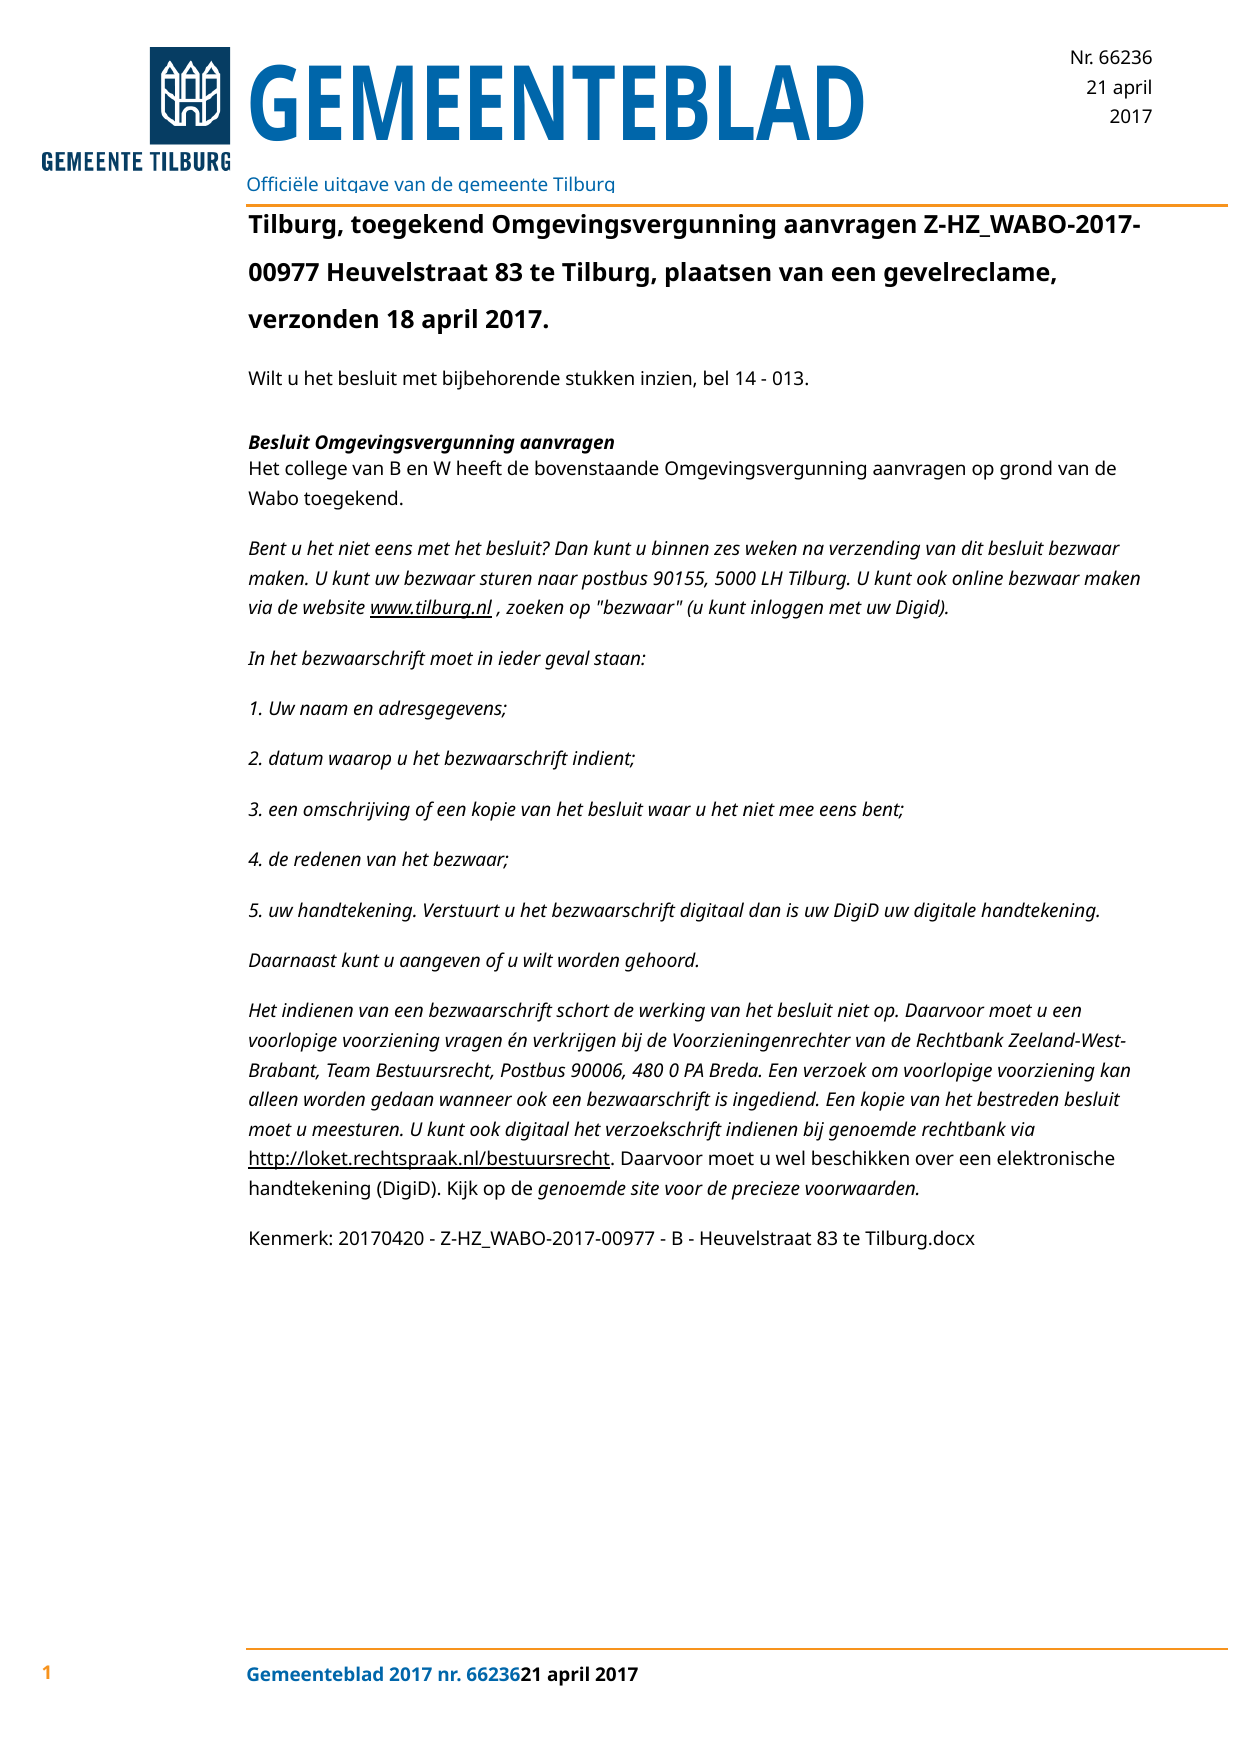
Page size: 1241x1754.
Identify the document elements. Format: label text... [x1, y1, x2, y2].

text Daarnaast kunt u aangeven of u wilt worden gehoord. [248, 947, 1152, 973]
picture [41, 47, 231, 172]
text Kenmerk: 20170420 - Z-HZ_WABO-2017-00977 - B - Heuvelstraat 83 te Tilburg.docx [248, 1226, 1152, 1251]
text In het bezwaarschrift moet in ieder geval staan: [248, 645, 1152, 671]
text 5. uw handtekening. Verstuurt u het bezwaarschrift digitaal dan is uw DigiD uw digitale handtekening. [248, 897, 1152, 923]
text Besluit Omgevingsvergunning aanvragen [248, 429, 1152, 455]
text 2. datum waarop u het bezwaarschrift indient; [248, 746, 1152, 771]
text Tilburg, toegekend Omgevingsvergunning aanvragen Z-HZ_WABO-2017-00977 Heuvelstraat 83 te Tilburg, plaatsen van een gevelreclame, verzonden 18 april 2017. [248, 207, 1152, 336]
text 1. Uw naam en adresgegevens; [248, 695, 1152, 721]
text Wilt u het besluit met bijbehorende stukken inzien, bel 14 - 013. [248, 366, 1152, 391]
text 3. een omschrijving of een kopie van het besluit waar u het niet mee eens bent; [248, 796, 1152, 822]
text Bent u het niet eens met het besluit? Dan kunt u binnen zes weken na verzending van dit besluit bezwaar maken. U kunt uw bezwaar sturen naar postbus 90155, 5000 LH Tilburg. U kunt ook online bezwaar maken via de website www.tilburg.nl , zoeken op "bezwaar" (u kunt inloggen met uw Digid). [248, 535, 1152, 620]
text 4. de redenen van het bezwaar; [248, 846, 1152, 872]
text Het indienen van een bezwaarschrift schort de werking van het besluit niet op. Daarvoor moet u een voorlopige voorziening vragen én verkrijgen bij de Voorzieningenrechter van de Rechtbank Zeeland-West-Brabant, Team Bestuursrecht, Postbus 90006, 480 0 PA Breda. Een verzoek om voorlopige voorziening kan alleen worden gedaan wanneer ook een bezwaarschrift is ingediend. Een kopie van het bestreden besluit moet u meesturen. U kunt ook digitaal het verzoekschrift indienen bij genoemde rechtbank via http://loket.rechtspraak.nl/bestuursrecht. Daarvoor moet u wel beschikken over een elektronische handtekening (DigiD). Kijk op de genoemde site voor de precieze voorwaarden. [248, 998, 1152, 1201]
text Het college van B en W heeft de bovenstaande Omgevingsvergunning aanvragen op grond van de Wabo toegekend. [248, 455, 1152, 511]
